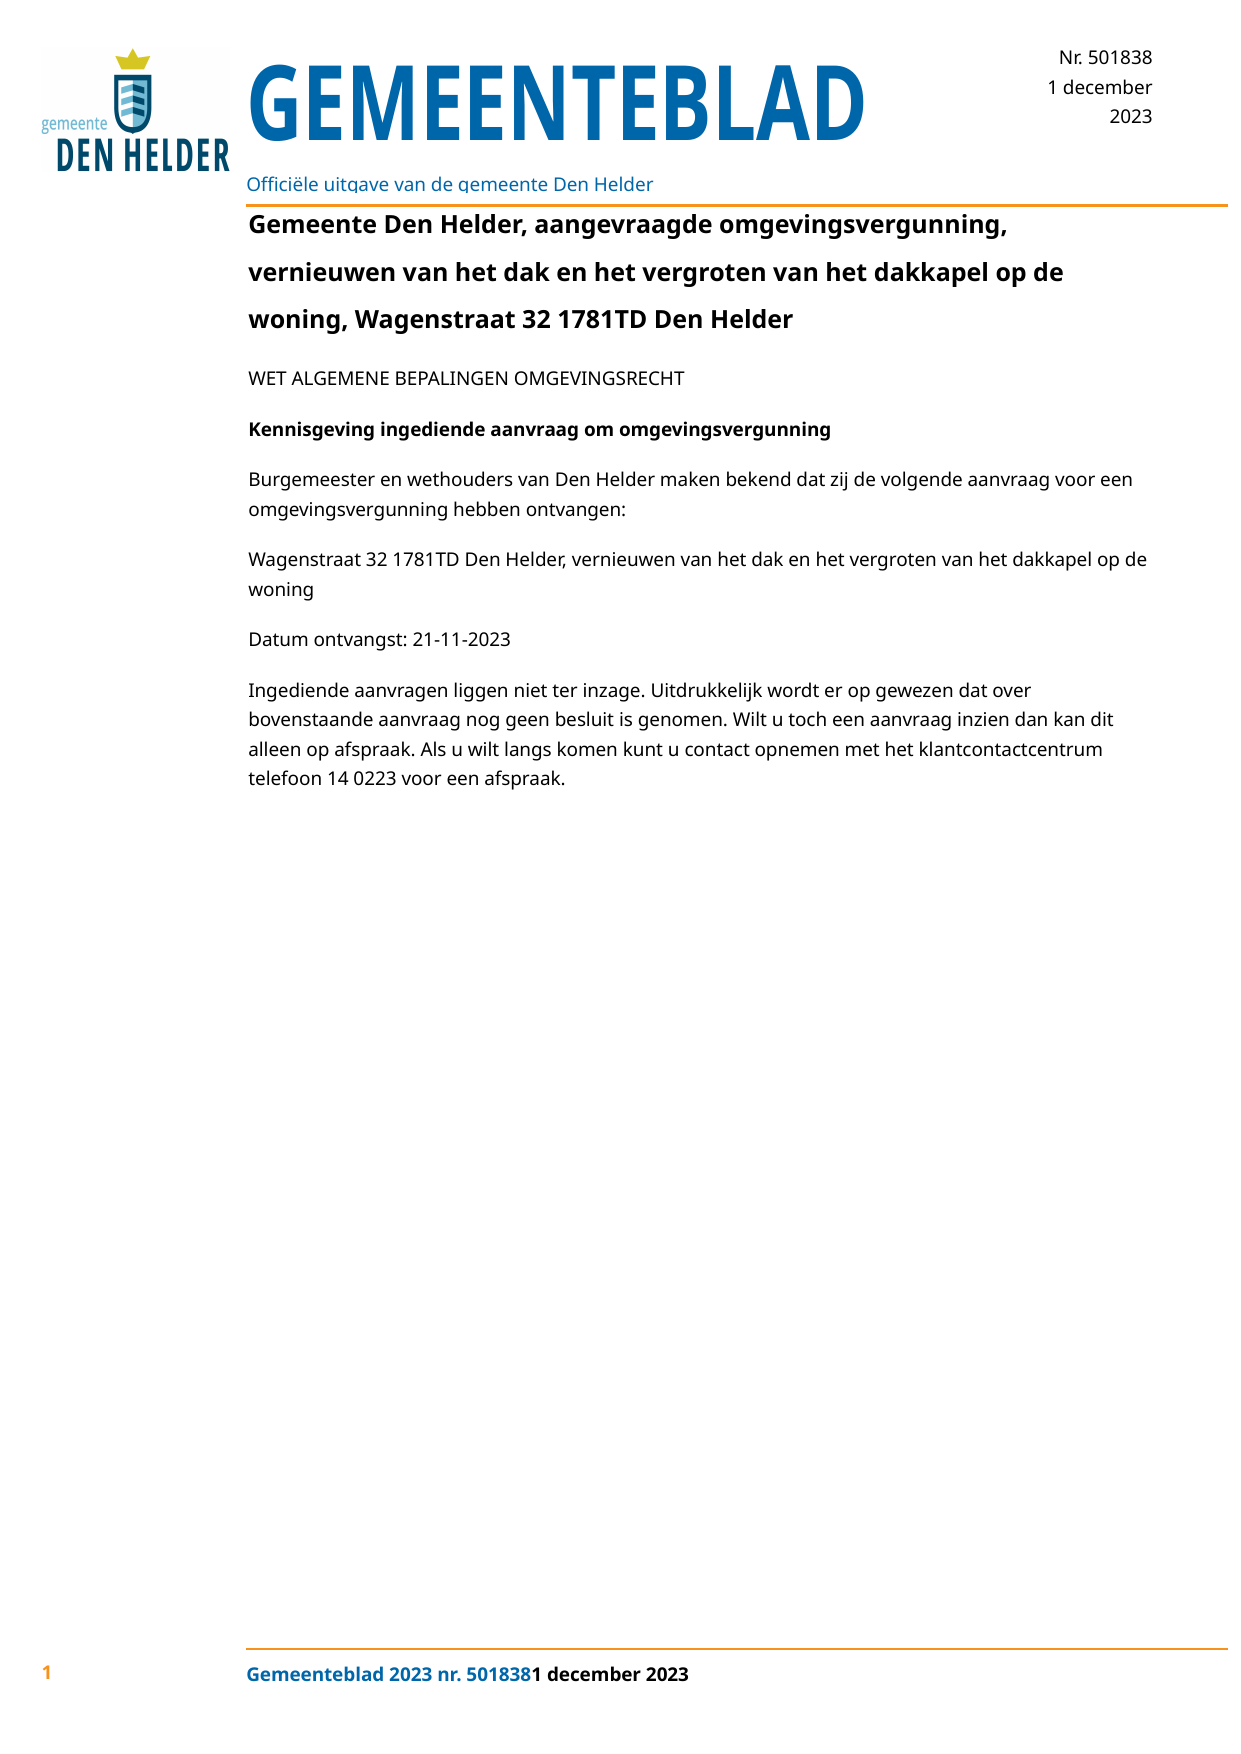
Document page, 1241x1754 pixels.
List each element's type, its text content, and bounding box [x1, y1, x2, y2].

picture [41, 47, 231, 172]
picture [100, 154, 106, 172]
text Wagenstraat 32 1781TD Den Helder, vernieuwen van het dak en het vergroten van het dakkapel op de woning [248, 546, 1152, 602]
picture [182, 144, 187, 165]
text Ingediende aanvragen liggen niet ter inzage. Uitdrukkelijk wordt er op gewezen dat over bovenstaande aanvraag nog geen besluit is genomen. Wilt u toch een aanvraag inzien dan kan dit alleen op afspraak. Als u wilt langs komen kunt u contact opnemen met het klantcontactcentrum telefoon 14 0223 voor een afspraak. [248, 677, 1152, 791]
picture [130, 157, 135, 172]
text WET ALGEMENE BEPALINGEN OMGEVINGSRECHT [248, 366, 1152, 391]
text Gemeente Den Helder, aangevraagde omgevingsvergunning, vernieuwen van het dak en het vergroten van het dakkapel op de woning, Wagenstraat 32 1781TD Den Helder [248, 207, 1152, 336]
text Datum ontvangst: 21-11-2023 [248, 626, 1152, 652]
text Burgemeester en wethouders van Den Helder maken bekend dat zij de volgende aanvraag voor een omgevingsvergunning hebben ontvangen: [248, 466, 1152, 522]
picture [220, 160, 224, 172]
picture [63, 144, 68, 165]
text Kennisgeving ingediende aanvraag om omgevingsvergunning [248, 416, 1152, 442]
